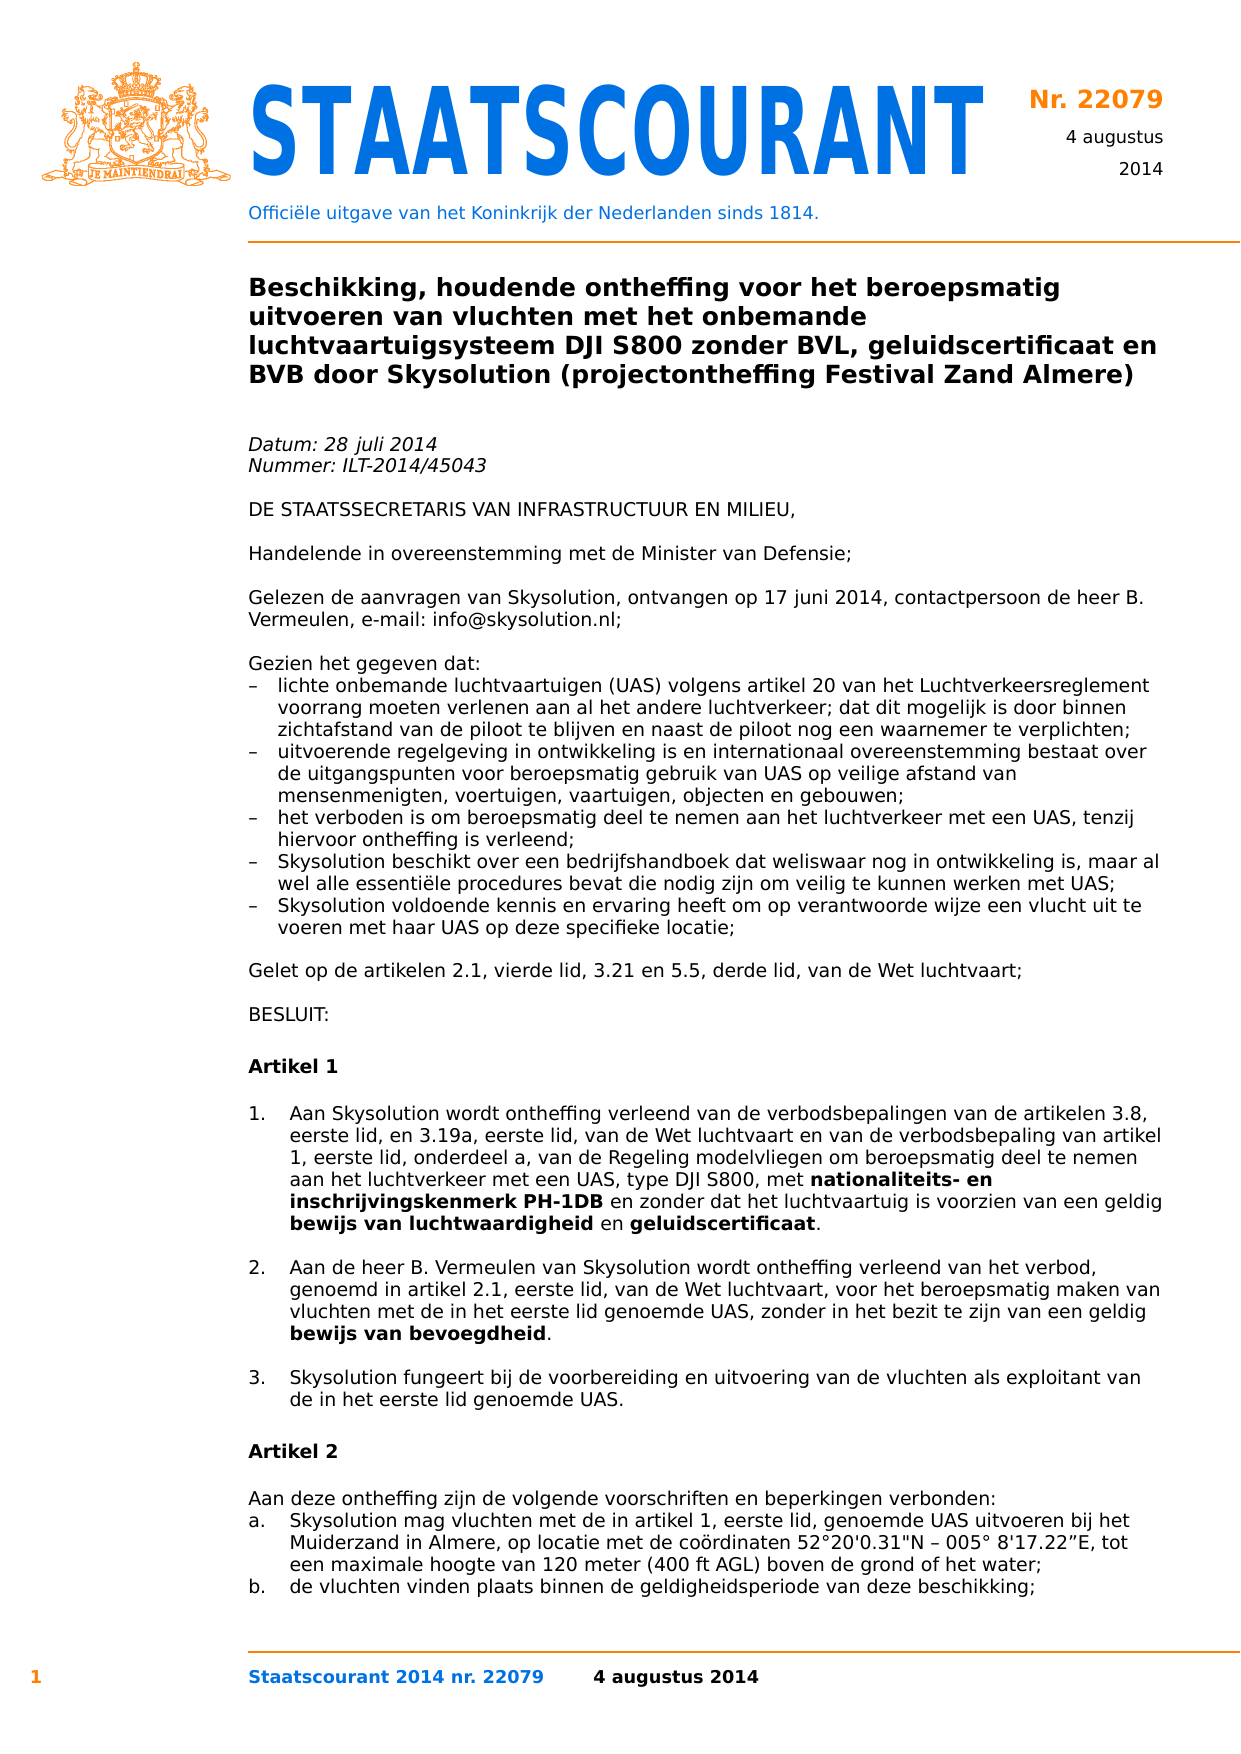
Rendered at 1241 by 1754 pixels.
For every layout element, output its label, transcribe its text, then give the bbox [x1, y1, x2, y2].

text – het verboden is om beroepsmatig deel te nemen aan het luchtverkeer met een UAS, tenzij hiervoor ontheffing is verleend; [248, 807, 1163, 851]
text Gelezen de aanvragen van Skysolution, ontvangen op 17 juni 2014, contactpersoon de heer B. Vermeulen, e-mail: info@skysolution.nl; [248, 587, 1163, 631]
text DE STAATSSECRETARIS VAN INFRASTRUCTUUR EN MILIEU, [248, 499, 1163, 521]
table_cell Officiële uitgave van het Koninkrijk der Nederlanden sinds 1814. [248, 203, 1240, 241]
text Gelet op de artikelen 2.1, vierde lid, 3.21 en 5.5, derde lid, van de Wet luchtvaart; [248, 960, 1163, 982]
table_cell 2014 [998, 153, 1240, 203]
text 2. Aan de heer B. Vermeulen van Skysolution wordt ontheffing verleend van het verbod, genoemd in artikel 2.1, eerste lid, van de Wet luchtvaart, voor het beroepsmatig maken van vluchten met de in het eerste lid genoemde UAS, zonder in het bezit te zijn van een geldig bewijs van bevoegdheid. [248, 1257, 1163, 1345]
text – uitvoerende regelgeving in ontwikkeling is en internationaal overeenstemming bestaat over de uitgangspunten voor beroepsmatig gebruik van UAS op veilige afstand van mensenmenigten, voertuigen, vaartuigen, objecten en gebouwen; [248, 741, 1163, 807]
text BESLUIT: [248, 1004, 1163, 1026]
text 1. Aan Skysolution wordt ontheffing verleend van de verbodsbepalingen van de artikelen 3.8, eerste lid, en 3.19a, eerste lid, van de Wet luchtvaart en van de verbodsbepaling van artikel 1, eerste lid, onderdeel a, van de Regeling modelvliegen om beroepsmatig deel te nemen aan het luchtverkeer met een UAS, type DJI S800, met nationaliteits- en inschrijvingskenmerk PH-1DB en zonder dat het luchtvaartuig is voorzien van een geldig bewijs van luchtwaardigheid en geluidscertificaat. [248, 1103, 1163, 1235]
table_header [25, 62, 248, 241]
text – Skysolution beschikt over een bedrijfshandboek dat weliswaar nog in ontwikkeling is, maar al wel alle essentiële procedures bevat die nodig zijn om veilig te kunnen werken met UAS; [248, 851, 1163, 894]
subtitle Beschikking, houdende ontheffing voor het beroepsmatig uitvoeren van vluchten met het onbemande luchtvaartuigsysteem DJI S800 zonder BVL, geluidscertificaat en BVB door Skysolution (projectontheffing Festival Zand Almere) [248, 273, 1163, 390]
text – Skysolution voldoende kennis en ervaring heeft om op verantwoorde wijze een vlucht uit te voeren met haar UAS op deze specifieke locatie; [248, 894, 1163, 938]
subtitle Artikel 2 [248, 1441, 1163, 1463]
picture [41, 62, 231, 186]
table_header Nr. 22079 [998, 62, 1240, 121]
text a. Skysolution mag vluchten met de in artikel 1, eerste lid, genoemde UAS uitvoeren bij het Muiderzand in Almere, op locatie met de coördinaten 52°20'0.31"N – 005° 8'17.22”E, tot een maximale hoogte van 120 meter (400 ft AGL) boven de grond of het water; [248, 1510, 1163, 1576]
text 3. Skysolution fungeert bij de voorbereiding en uitvoering van de vluchten als exploitant van de in het eerste lid genoemde UAS. [248, 1367, 1163, 1411]
text Nummer: ILT-2014/45043 [248, 455, 1163, 477]
text Handelende in overeenstemming met de Minister van Defensie; [248, 543, 1163, 565]
table_cell 4 augustus [998, 121, 1240, 153]
text Gezien het gegeven dat: [248, 653, 1163, 675]
text Datum: 28 juli 2014 [248, 433, 1163, 455]
text Aan deze ontheffing zijn de volgende voorschriften en beperkingen verbonden: [248, 1488, 1163, 1510]
text b. de vluchten vinden plaats binnen de geldigheidsperiode van deze beschikking; [248, 1576, 1163, 1598]
table_header STAATSCOURANT [248, 62, 998, 203]
subtitle Artikel 1 [248, 1056, 1163, 1078]
text – lichte onbemande luchtvaartuigen (UAS) volgens artikel 20 van het Luchtverkeersreglement voorrang moeten verlenen aan al het andere luchtverkeer; dat dit mogelijk is door binnen zichtafstand van de piloot te blijven en naast de piloot nog een waarnemer te verplichten; [248, 675, 1163, 741]
